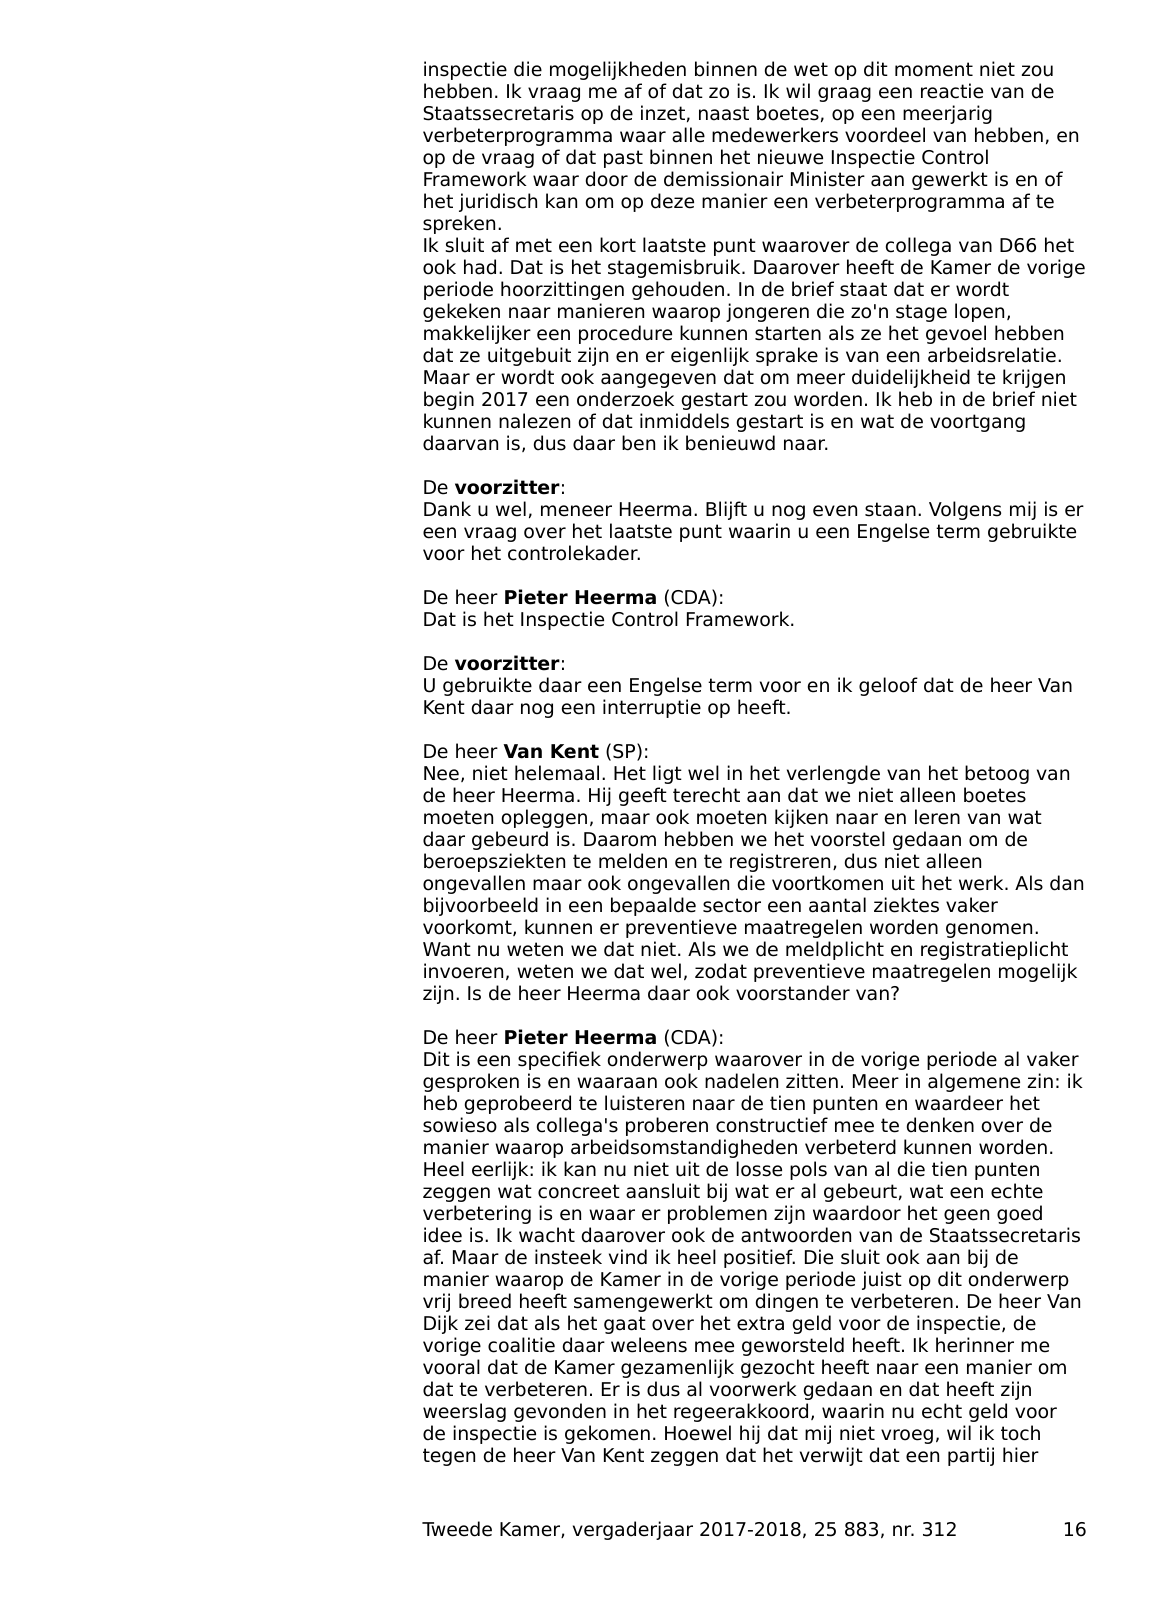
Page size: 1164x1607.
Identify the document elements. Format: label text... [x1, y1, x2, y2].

text De voorzitter: [422, 477, 1087, 499]
text Nee, niet helemaal. Het ligt wel in het verlengde van het betoog van de heer Heerma. Hij geeft terecht aan dat we niet alleen boetes moeten opleggen, maar ook moeten kijken naar en leren van wat daar gebeurd is. Daarom hebben we het voorstel gedaan om de beroepsziekten te melden en te registreren, dus niet alleen ongevallen maar ook ongevallen die voortkomen uit het werk. Als dan bijvoorbeeld in een bepaalde sector een aantal ziektes vaker voorkomt, kunnen er preventieve maatregelen worden genomen. Want nu weten we dat niet. Als we de meldplicht en registratieplicht invoeren, weten we dat wel, zodat preventieve maatregelen mogelijk zijn. Is de heer Heerma daar ook voorstander van? [422, 763, 1087, 1005]
text De voorzitter: [422, 653, 1087, 675]
text De heer Van Kent (SP): [422, 741, 1087, 763]
text De heer Pieter Heerma (CDA): [422, 1027, 1087, 1049]
text inspectie die mogelijkheden binnen de wet op dit moment niet zou hebben. Ik vraag me af of dat zo is. Ik wil graag een reactie van de Staatssecretaris op de inzet, naast boetes, op een meerjarig verbeterprogramma waar alle medewerkers voordeel van hebben, en op de vraag of dat past binnen het nieuwe Inspectie Control Framework waar door de demissionair Minister aan gewerkt is en of het juridisch kan om op deze manier een verbeterprogramma af te spreken. [422, 59, 1087, 235]
text Dat is het Inspectie Control Framework. [422, 609, 1087, 631]
text De heer Pieter Heerma (CDA): [422, 587, 1087, 609]
text U gebruikte daar een Engelse term voor en ik geloof dat de heer Van Kent daar nog een interruptie op heeft. [422, 675, 1087, 719]
text Ik sluit af met een kort laatste punt waarover de collega van D66 het ook had. Dat is het stagemisbruik. Daarover heeft de Kamer de vorige periode hoorzittingen gehouden. In de brief staat dat er wordt gekeken naar manieren waarop jongeren die zo'n stage lopen, makkelijker een procedure kunnen starten als ze het gevoel hebben dat ze uitgebuit zijn en er eigenlijk sprake is van een arbeidsrelatie. Maar er wordt ook aangegeven dat om meer duidelijkheid te krijgen begin 2017 een onderzoek gestart zou worden. Ik heb in de brief niet kunnen nalezen of dat inmiddels gestart is en wat de voortgang daarvan is, dus daar ben ik benieuwd naar. [422, 235, 1087, 455]
text Dank u wel, meneer Heerma. Blijft u nog even staan. Volgens mij is er een vraag over het laatste punt waarin u een Engelse term gebruikte voor het controlekader. [422, 499, 1087, 565]
text Dit is een specifiek onderwerp waarover in de vorige periode al vaker gesproken is en waaraan ook nadelen zitten. Meer in algemene zin: ik heb geprobeerd te luisteren naar de tien punten en waardeer het sowieso als collega's proberen constructief mee te denken over de manier waarop arbeidsomstandigheden verbeterd kunnen worden. Heel eerlijk: ik kan nu niet uit de losse pols van al die tien punten zeggen wat concreet aansluit bij wat er al gebeurt, wat een echte verbetering is en waar er problemen zijn waardoor het geen goed idee is. Ik wacht daarover ook de antwoorden van de Staatssecretaris af. Maar de insteek vind ik heel positief. Die sluit ook aan bij de manier waarop de Kamer in de vorige periode juist op dit onderwerp vrij breed heeft samengewerkt om dingen te verbeteren. De heer Van Dijk zei dat als het gaat over het extra geld voor de inspectie, de vorige coalitie daar weleens mee geworsteld heeft. Ik herinner me vooral dat de Kamer gezamenlijk gezocht heeft naar een manier om dat te verbeteren. Er is dus al voorwerk gedaan en dat heeft zijn weerslag gevonden in het regeerakkoord, waarin nu echt geld voor de inspectie is gekomen. Hoewel hij dat mij niet vroeg, wil ik toch tegen de heer Van Kent zeggen dat het verwijt dat een partij hier [422, 1049, 1087, 1467]
